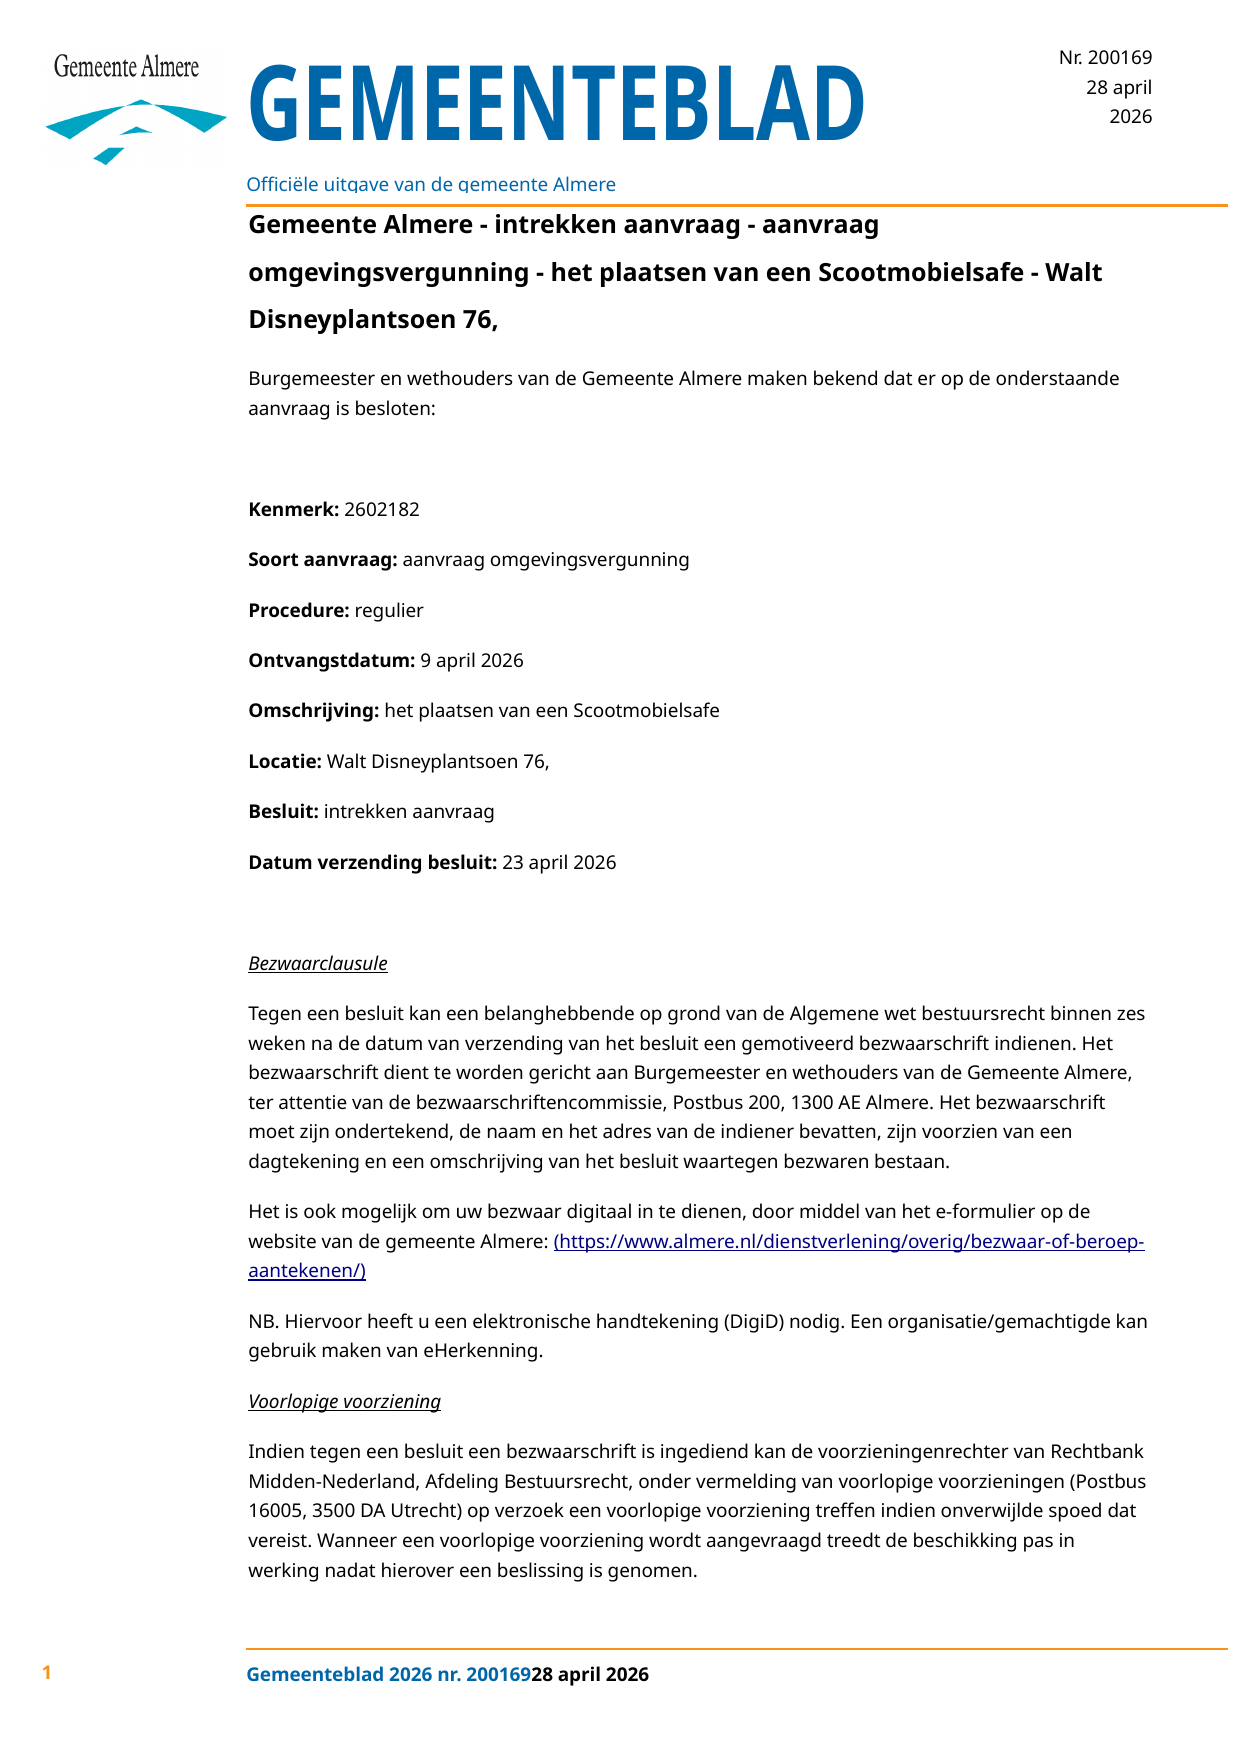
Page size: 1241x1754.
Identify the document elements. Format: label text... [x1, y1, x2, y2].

text Bezwaarclausule [248, 950, 1152, 975]
text Procedure: regulier [248, 597, 1152, 622]
text Tegen een besluit kan een belanghebbende op grond van de Algemene wet bestuursrecht binnen zes weken na de datum van verzending van het besluit een gemotiveerd bezwaarschrift indienen. Het bezwaarschrift dient te worden gericht aan Burgemeester en wethouders van de Gemeente Almere, ter attentie van de bezwaarschriftencommissie, Postbus 200, 1300 AE Almere. Het bezwaarschrift moet zijn ondertekend, de naam en het adres van de indiener bevatten, zijn voorzien van een dagtekening en een omschrijving van het besluit waartegen bezwaren bestaan. [248, 1000, 1152, 1174]
text Locatie: Walt Disneyplantsoen 76, [248, 748, 1152, 774]
text Burgemeester en wethouders van de Gemeente Almere maken bekend dat er op de onderstaande aanvraag is besloten: [248, 366, 1152, 421]
text Het is ook mogelijk om uw bezwaar digitaal in te dienen, door middel van het e-formulier op de website van de gemeente Almere: (https://www.almere.nl/dienstverlening/overig/bezwaar-of-beroep-aantekenen/) [248, 1198, 1152, 1283]
text NB. Hiervoor heeft u een elektronische handtekening (DigiD) nodig. Een organisatie/gemachtigde kan gebruik maken van eHerkenning. [248, 1308, 1152, 1363]
text Voorlopige voorziening [248, 1388, 1152, 1414]
text Gemeente Almere - intrekken aanvraag - aanvraag omgevingsvergunning - het plaatsen van een Scootmobielsafe - Walt Disneyplantsoen 76, [248, 207, 1152, 336]
text Kenmerk: 2602182 [248, 496, 1152, 522]
picture [41, 47, 231, 172]
text Indien tegen een besluit een bezwaarschrift is ingediend kan de voorzieningenrechter van Rechtbank Midden-Nederland, Afdeling Bestuursrecht, onder vermelding van voorlopige voorzieningen (Postbus 16005, 3500 DA Utrecht) op verzoek een voorlopige voorziening treffen indien onverwijlde spoed dat vereist. Wanneer een voorlopige voorziening wordt aangevraagd treedt de beschikking pas in werking nadat hierover een beslissing is genomen. [248, 1438, 1152, 1582]
text Datum verzending besluit: 23 april 2026 [248, 849, 1152, 874]
text Ontvangstdatum: 9 april 2026 [248, 647, 1152, 673]
text Soort aanvraag: aanvraag omgevingsvergunning [248, 546, 1152, 572]
text Omschrijving: het plaatsen van een Scootmobielsafe [248, 698, 1152, 723]
text Besluit: intrekken aanvraag [248, 798, 1152, 824]
